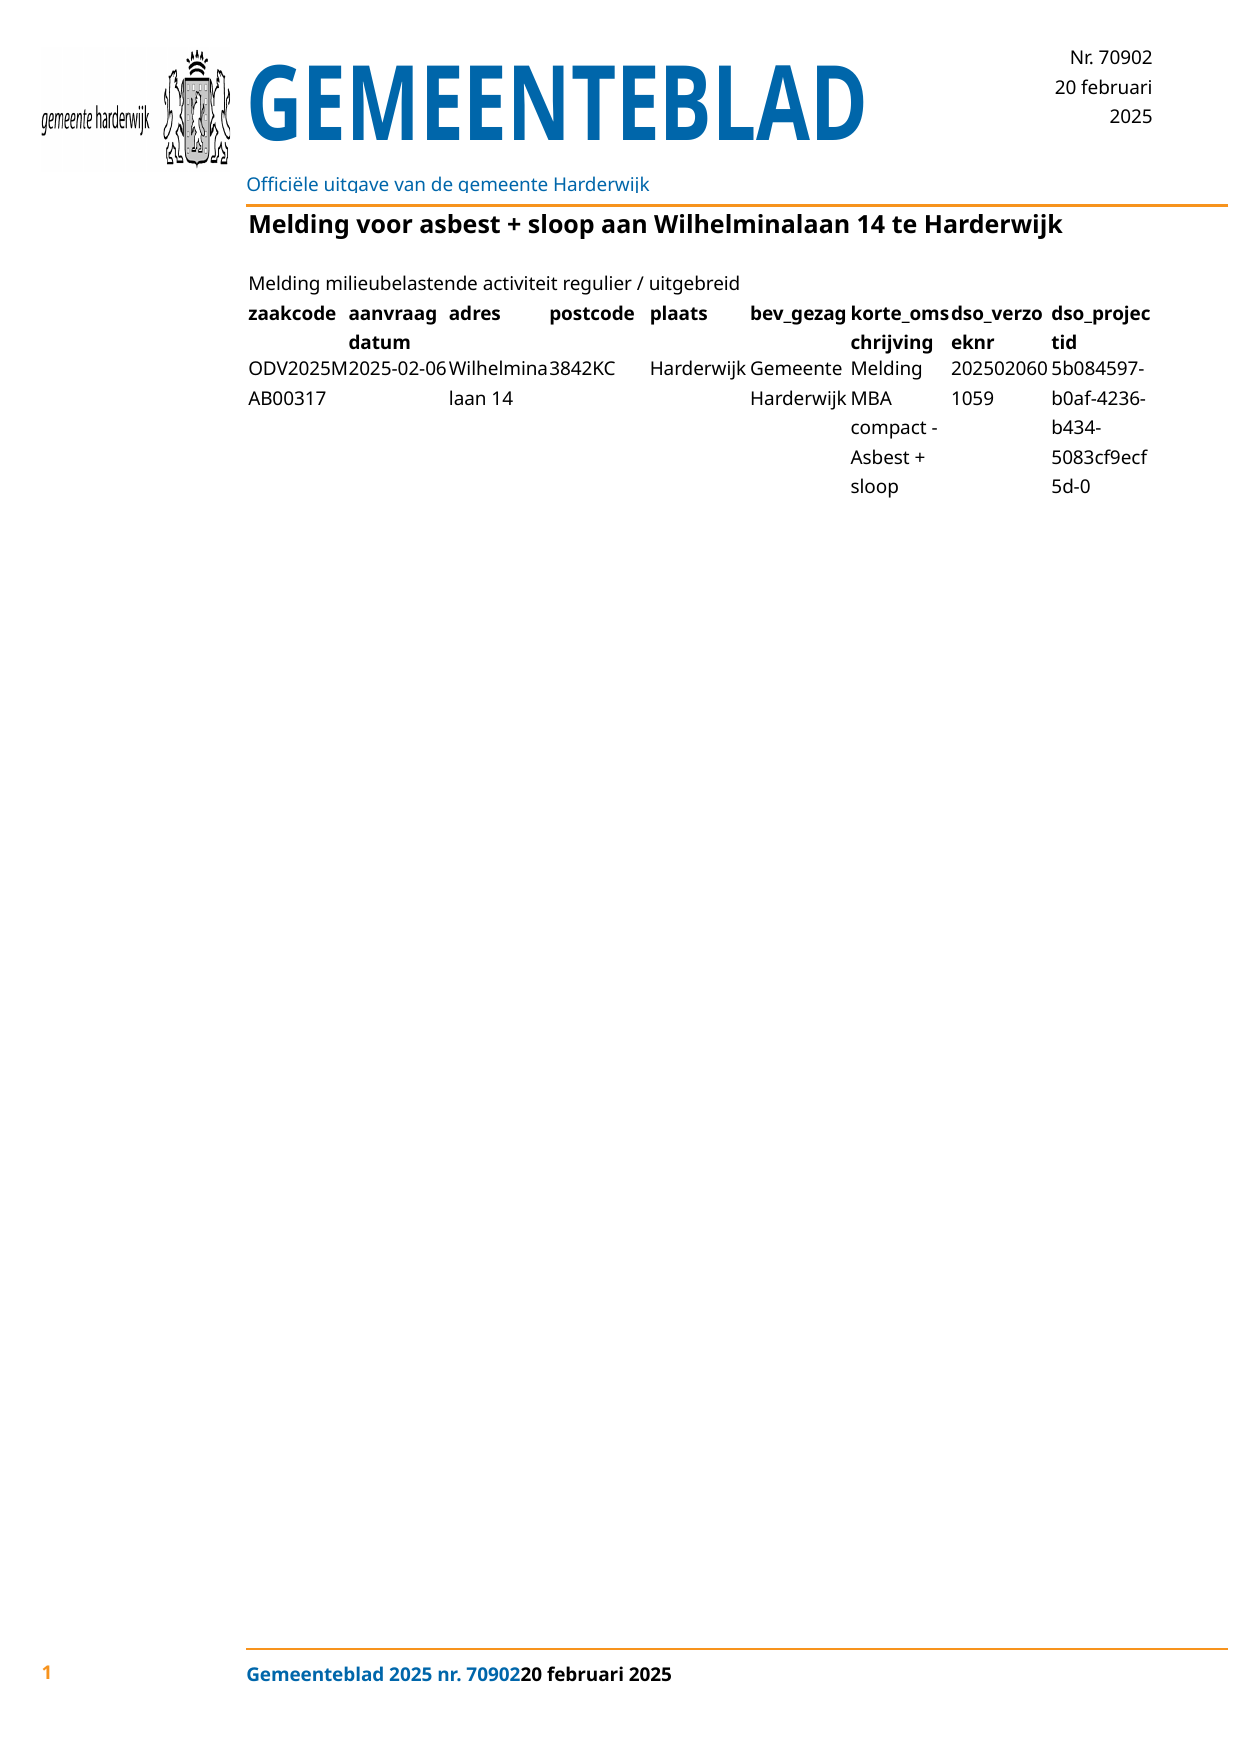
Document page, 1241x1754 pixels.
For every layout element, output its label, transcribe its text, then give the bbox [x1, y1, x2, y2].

table_header aanvraagdatum [348, 300, 449, 355]
table_cell 2025-02-06 [348, 355, 449, 499]
table_cell 5b084597-b0af-4236-b434-5083cf9ecf5d-0 [1051, 355, 1152, 499]
table_header dso_projectid [1051, 300, 1152, 355]
table_header plaats [650, 300, 750, 355]
text Melding voor asbest + sloop aan Wilhelminalaan 14 te Harderwijk [248, 207, 1152, 241]
table_cell Wilhelminalaan 14 [449, 355, 549, 499]
table_header postcode [549, 300, 649, 355]
picture [41, 47, 231, 172]
text Melding milieubelastende activiteit regulier / uitgebreid [248, 270, 1152, 296]
table_cell Melding MBA compact - Asbest + sloop [850, 355, 951, 499]
table_header zaakcode [248, 300, 348, 355]
table_cell 2025020601059 [951, 355, 1051, 499]
table_header bev_gezag [750, 300, 850, 355]
table_header korte_omschrijving [850, 300, 951, 355]
table_cell 3842KC [549, 355, 649, 499]
table_header adres [449, 300, 549, 355]
table_header dso_verzoeknr [951, 300, 1051, 355]
table_cell ODV2025MAB00317 [248, 355, 348, 499]
table_cell Harderwijk [650, 355, 750, 499]
table_cell Gemeente Harderwijk [750, 355, 850, 499]
